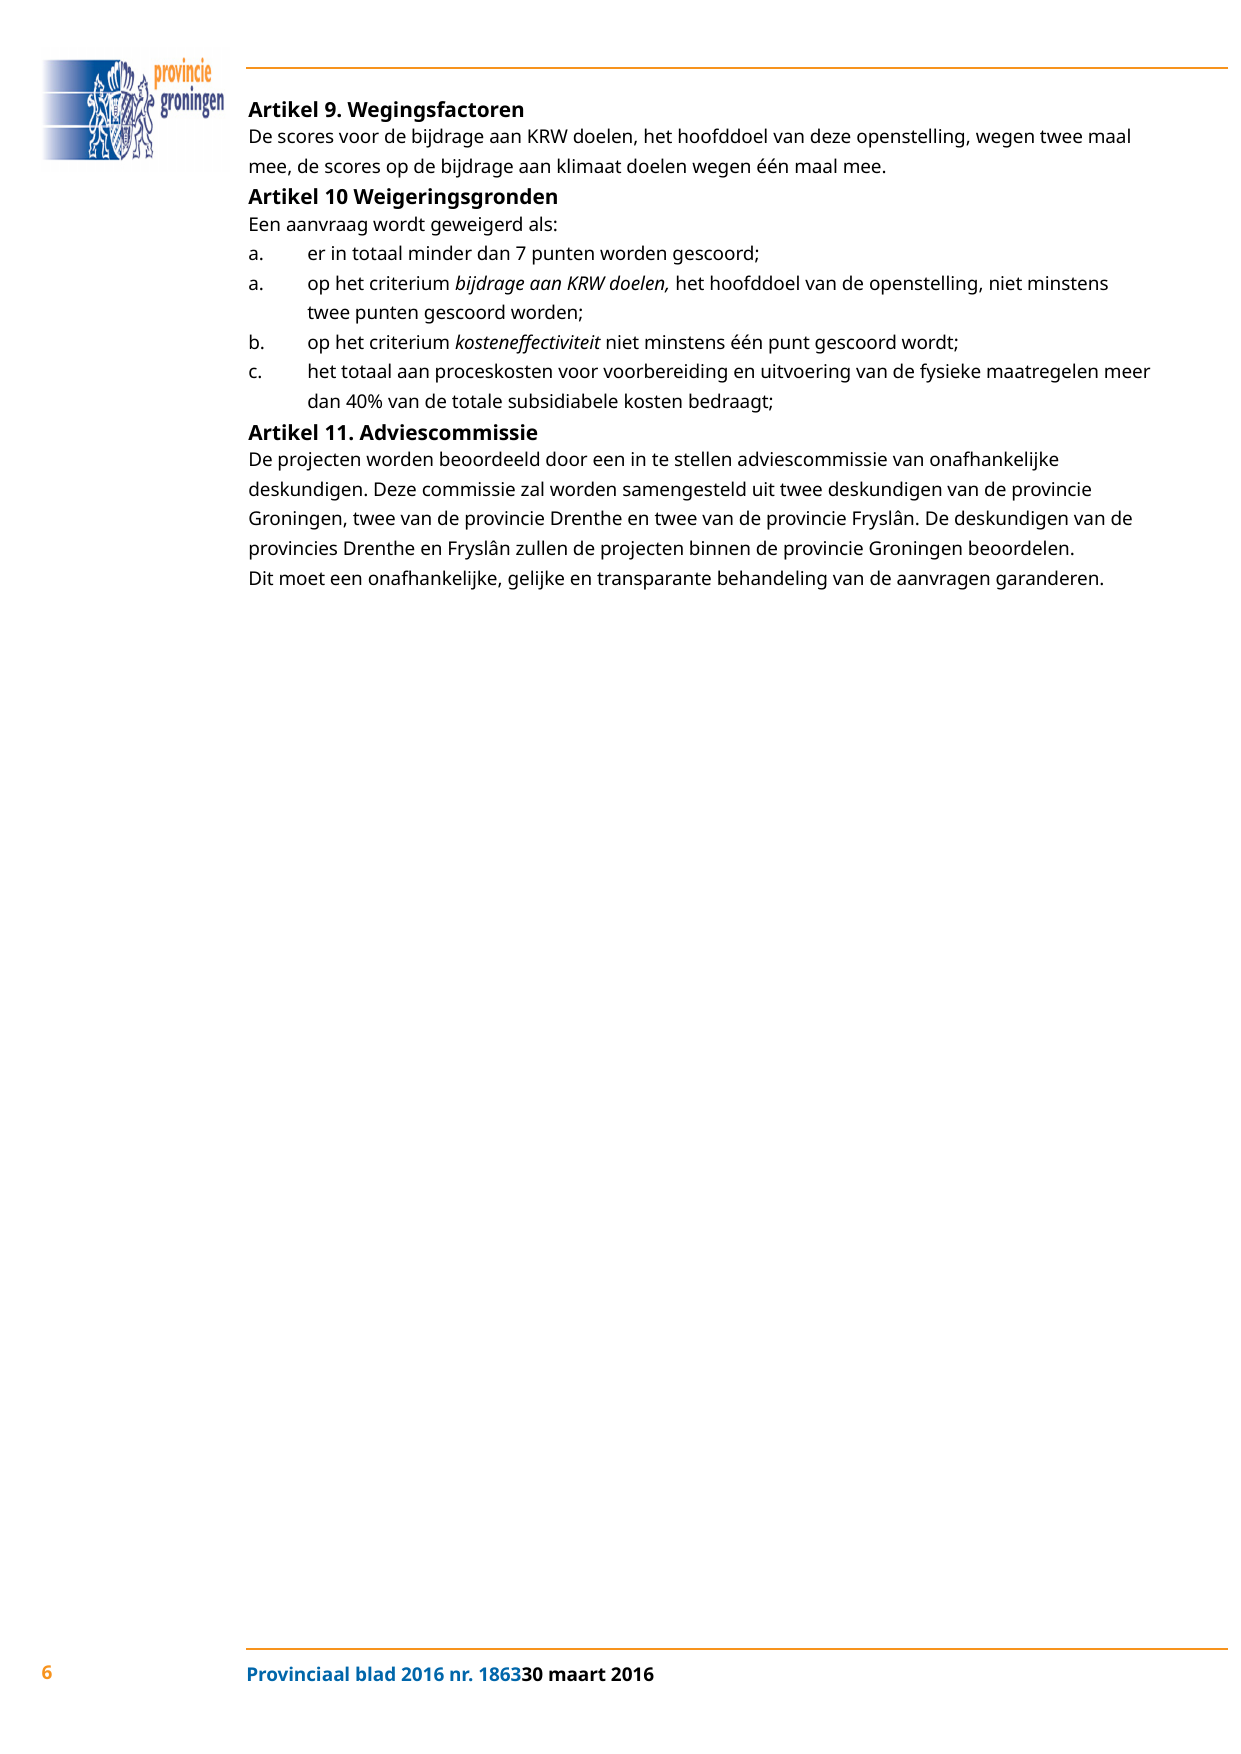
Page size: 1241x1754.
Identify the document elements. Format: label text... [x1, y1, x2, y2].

text Artikel 9. Wegingsfactoren [248, 95, 1152, 123]
list het totaal aan proceskosten voor voorbereiding en uitvoering van de fysieke maatregelen meer dan 40% van de totale subsidiabele kosten bedraagt; [248, 359, 1152, 414]
text De projecten worden beoordeeld door een in te stellen adviescommissie van onafhankelijke deskundigen. Deze commissie zal worden samengesteld uit twee deskundigen van de provincie Groningen, twee van de provincie Drenthe en twee van de provincie Fryslân. De deskundigen van de provincies Drenthe en Fryslân zullen de projecten binnen de provincie Groningen beoordelen. [248, 446, 1152, 561]
text Dit moet een onafhankelijke, gelijke en transparante behandeling van de aanvragen garanderen. [248, 565, 1152, 590]
list er in totaal minder dan 7 punten worden gescoord; [248, 240, 1152, 266]
text De scores voor de bijdrage aan KRW doelen, het hoofddoel van deze openstelling, wegen twee maal mee, de scores op de bijdrage aan klimaat doelen wegen één maal mee. [248, 123, 1152, 178]
picture [41, 47, 231, 172]
text Een aanvraag wordt geweigerd als: [248, 211, 1152, 237]
list op het criterium bijdrage aan KRW doelen, het hoofddoel van de openstelling, niet minstens twee punten gescoord worden; [248, 270, 1152, 325]
list op het criterium kosteneffectiviteit niet minstens één punt gescoord wordt; [248, 329, 1152, 355]
text Artikel 10 Weigeringsgronden [248, 182, 1152, 211]
text Artikel 11. Adviescommissie [248, 418, 1152, 446]
